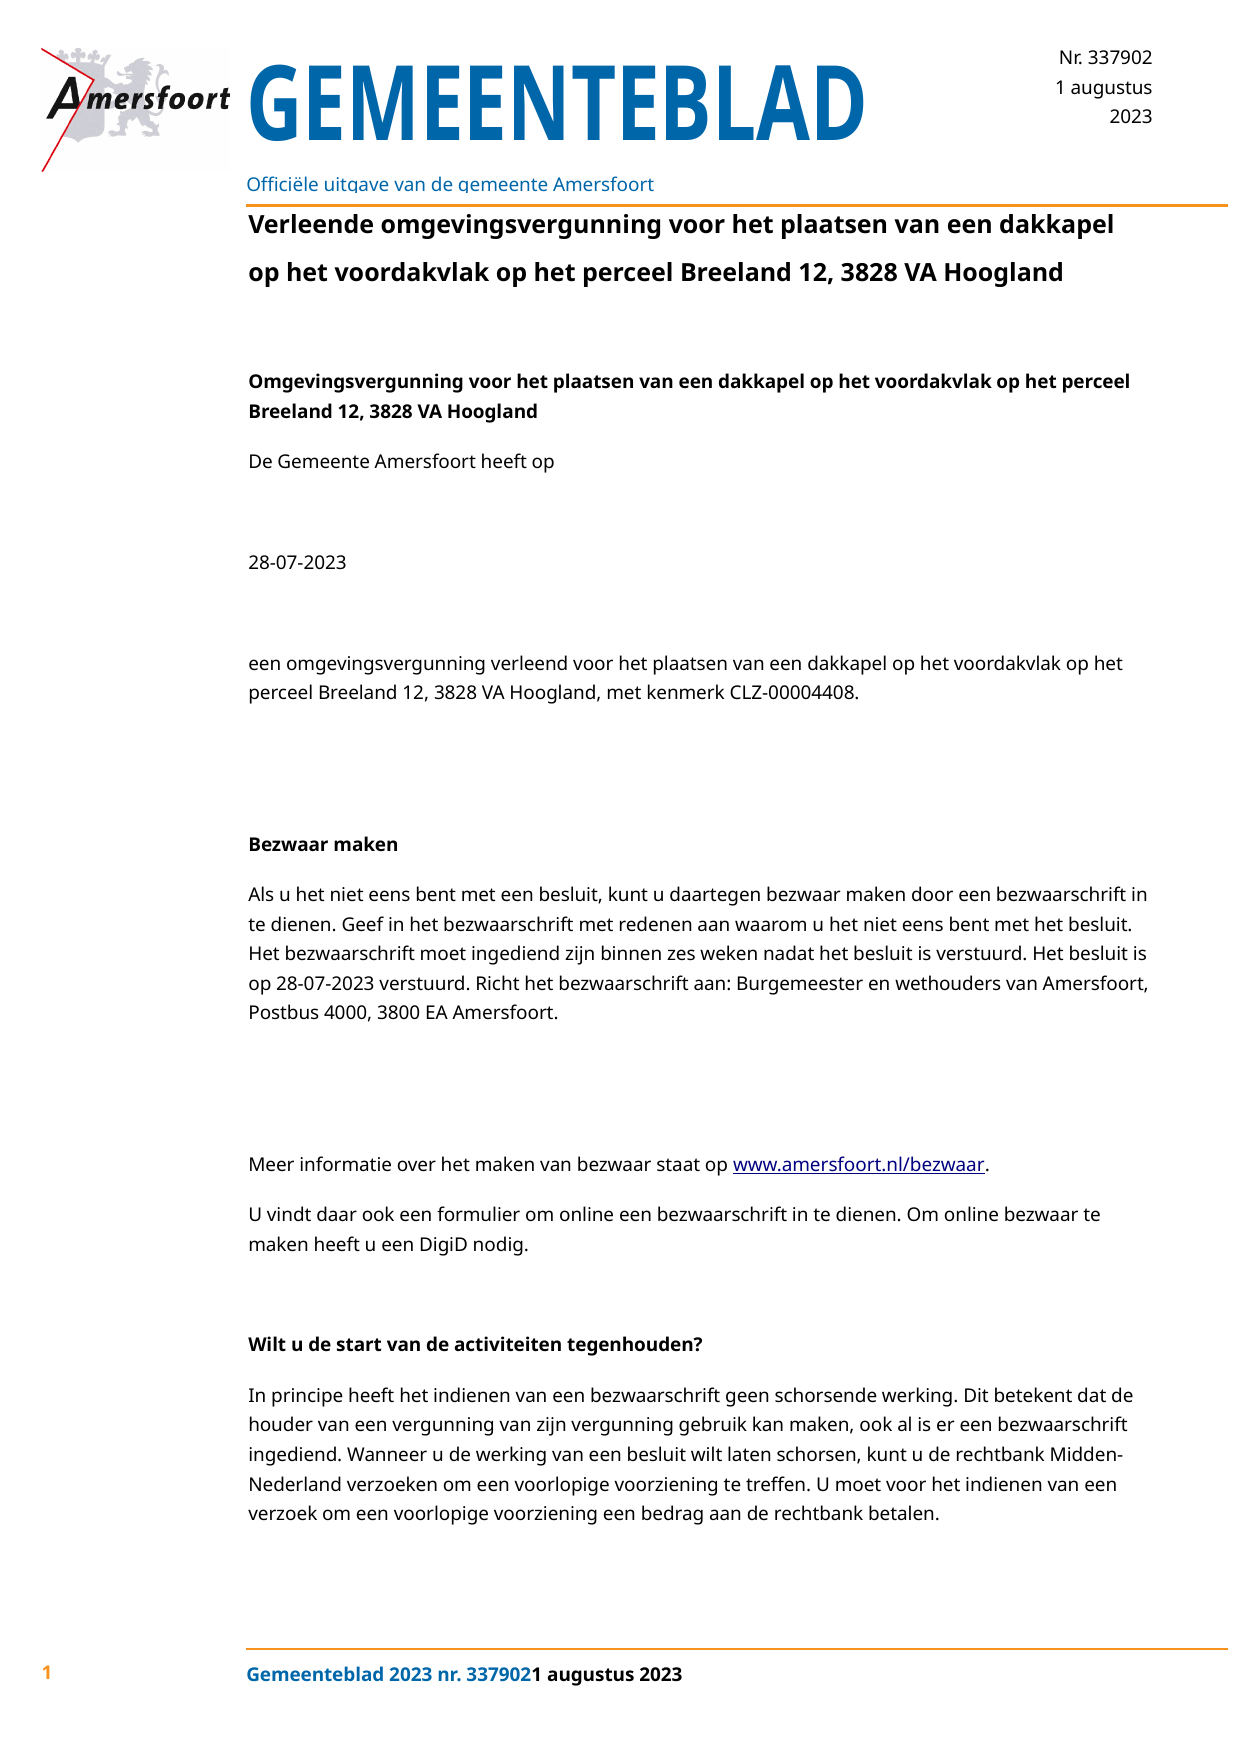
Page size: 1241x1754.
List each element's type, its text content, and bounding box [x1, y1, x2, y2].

text In principe heeft het indienen van een bezwaarschrift geen schorsende werking. Dit betekent dat de houder van een vergunning van zijn vergunning gebruik kan maken, ook al is er een bezwaarschrift ingediend. Wanneer u de werking van een besluit wilt laten schorsen, kunt u de rechtbank Midden-Nederland verzoeken om een voorlopige voorziening te treffen. U moet voor het indienen van een verzoek om een voorlopige voorziening een bedrag aan de rechtbank betalen. [248, 1382, 1152, 1526]
text Omgevingsvergunning voor het plaatsen van een dakkapel op het voordakvlak op het perceel Breeland 12, 3828 VA Hoogland [248, 368, 1152, 424]
text 28-07-2023 [248, 549, 1152, 575]
text U vindt daar ook een formulier om online een bezwaarschrift in te dienen. Om online bezwaar te maken heeft u een DigiD nodig. [248, 1201, 1152, 1257]
text een omgevingsvergunning verleend voor het plaatsen van een dakkapel op het voordakvlak op het perceel Breeland 12, 3828 VA Hoogland, met kenmerk CLZ-00004408. [248, 650, 1152, 705]
text Verleende omgevingsvergunning voor het plaatsen van een dakkapel op het voordakvlak op het perceel Breeland 12, 3828 VA Hoogland [248, 207, 1152, 288]
picture [41, 47, 231, 172]
text Meer informatie over het maken van bezwaar staat op www.amersfoort.nl/bezwaar. [248, 1151, 1152, 1177]
text Als u het niet eens bent met een besluit, kunt u daartegen bezwaar maken door een bezwaarschrift in te dienen. Geef in het bezwaarschrift met redenen aan waarom u het niet eens bent met het besluit. Het bezwaarschrift moet ingediend zijn binnen zes weken nadat het besluit is verstuurd. Het besluit is op 28-07-2023 verstuurd. Richt het bezwaarschrift aan: Burgemeester en wethouders van Amersfoort, Postbus 4000, 3800 EA Amersfoort. [248, 881, 1152, 1025]
text De Gemeente Amersfoort heeft op [248, 448, 1152, 474]
text Bezwaar maken [248, 831, 1152, 857]
text Wilt u de start van de activiteiten tegenhouden? [248, 1332, 1152, 1357]
